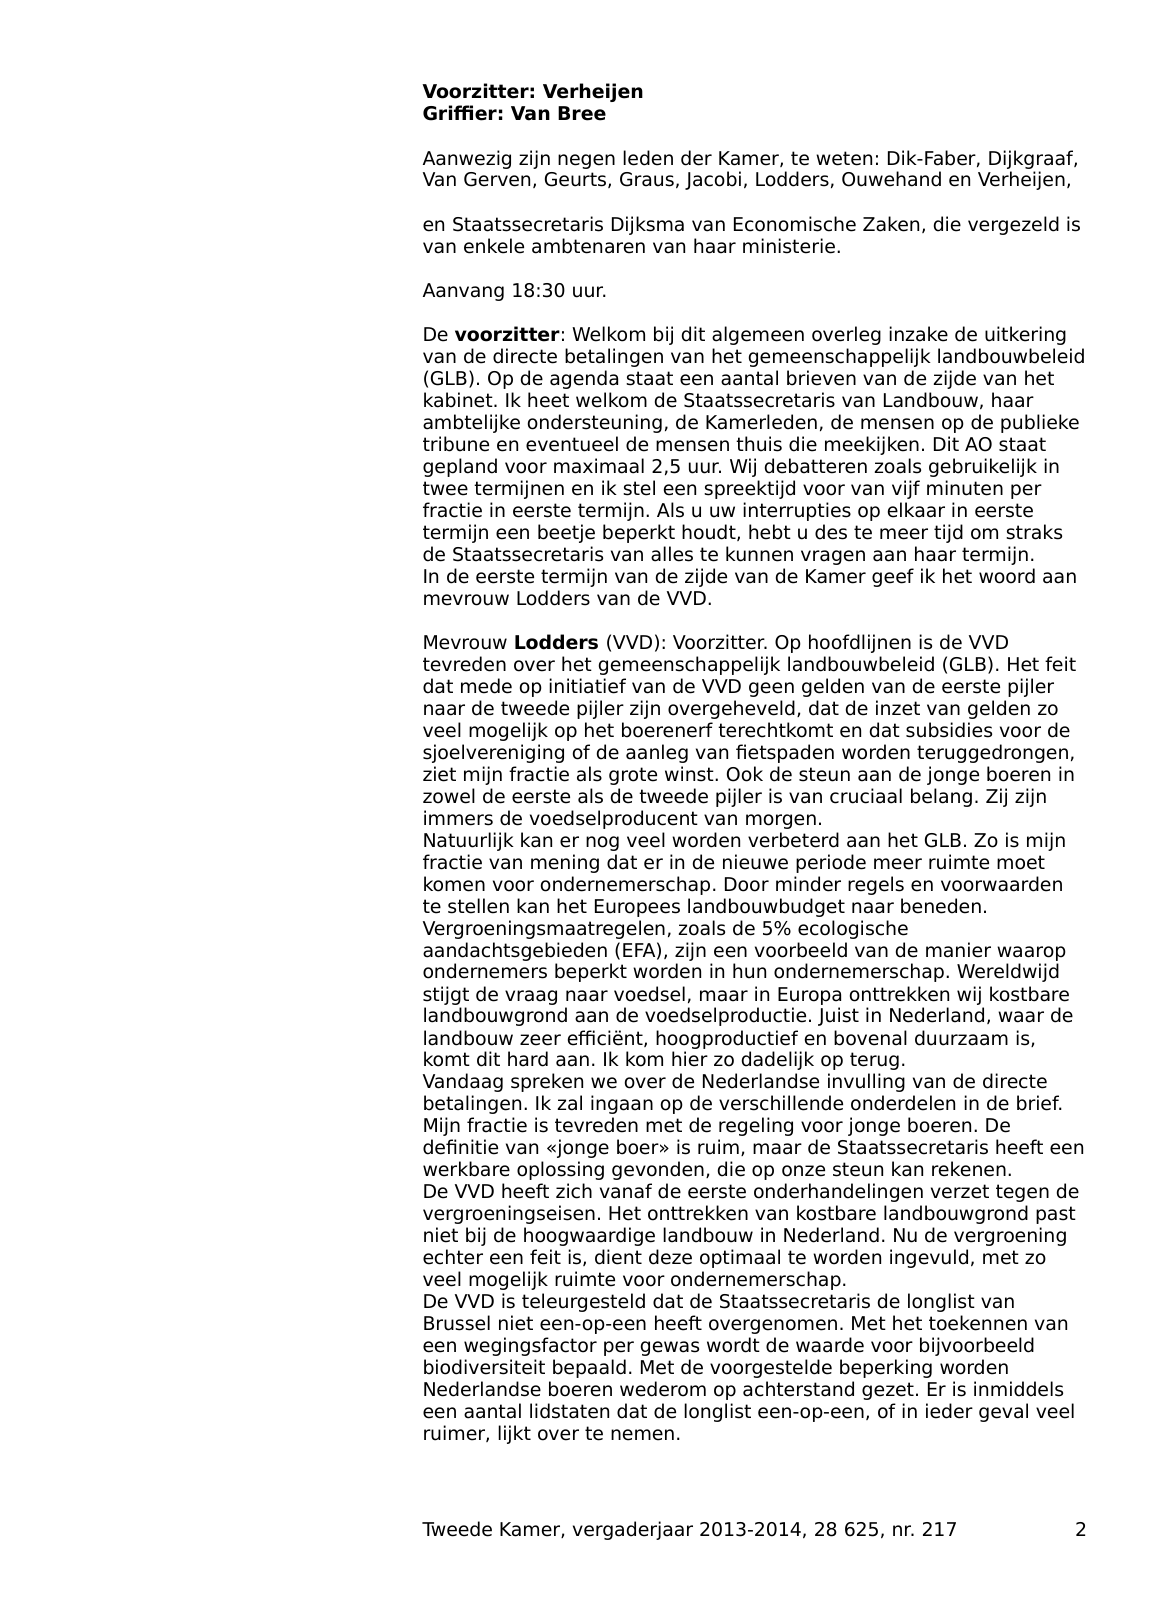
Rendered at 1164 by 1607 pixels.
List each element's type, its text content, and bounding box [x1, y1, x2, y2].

text Griffier: Van Bree [422, 103, 1087, 125]
text Voorzitter: Verheijen [422, 81, 1087, 103]
text Aanwezig zijn negen leden der Kamer, te weten: Dik-Faber, Dijkgraaf, Van Gerven, Geurts, Graus, Jacobi, Lodders, Ouwehand en Verheijen, [422, 147, 1087, 191]
text Mevrouw Lodders (VVD): Voorzitter. Op hoofdlijnen is de VVD tevreden over het gemeenschappelijk landbouwbeleid (GLB). Het feit dat mede op initiatief van de VVD geen gelden van de eerste pijler naar de tweede pijler zijn overgeheveld, dat de inzet van gelden zo veel mogelijk op het boerenerf terechtkomt en dat subsidies voor de sjoelvereniging of de aanleg van fietspaden worden teruggedrongen, ziet mijn fractie als grote winst. Ook de steun aan de jonge boeren in zowel de eerste als de tweede pijler is van cruciaal belang. Zij zijn immers de voedselproducent van morgen. [422, 632, 1087, 829]
text Natuurlijk kan er nog veel worden verbeterd aan het GLB. Zo is mijn fractie van mening dat er in de nieuwe periode meer ruimte moet komen voor ondernemerschap. Door minder regels en voorwaarden te stellen kan het Europees landbouwbudget naar beneden. Vergroeningsmaatregelen, zoals de 5% ecologische aandachtsgebieden (EFA), zijn een voorbeeld van de manier waarop ondernemers beperkt worden in hun ondernemerschap. Wereldwijd stijgt de vraag naar voedsel, maar in Europa onttrekken wij kostbare landbouwgrond aan de voedselproductie. Juist in Nederland, waar de landbouw zeer efficiënt, hoogproductief en bovenal duurzaam is, komt dit hard aan. Ik kom hier zo dadelijk op terug. [422, 829, 1087, 1071]
text De VVD heeft zich vanaf de eerste onderhandelingen verzet tegen de vergroeningseisen. Het onttrekken van kostbare landbouwgrond past niet bij de hoogwaardige landbouw in Nederland. Nu de vergroening echter een feit is, dient deze optimaal te worden ingevuld, met zo veel mogelijk ruimte voor ondernemerschap. [422, 1181, 1087, 1291]
text In de eerste termijn van de zijde van de Kamer geef ik het woord aan mevrouw Lodders van de VVD. [422, 566, 1087, 609]
text Vandaag spreken we over de Nederlandse invulling van de directe betalingen. Ik zal ingaan op de verschillende onderdelen in de brief. Mijn fractie is tevreden met de regeling voor jonge boeren. De definitie van «jonge boer» is ruim, maar de Staatssecretaris heeft een werkbare oplossing gevonden, die op onze steun kan rekenen. [422, 1071, 1087, 1181]
text De voorzitter: Welkom bij dit algemeen overleg inzake de uitkering van de directe betalingen van het gemeenschappelijk landbouwbeleid (GLB). Op de agenda staat een aantal brieven van de zijde van het kabinet. Ik heet welkom de Staatssecretaris van Landbouw, haar ambtelijke ondersteuning, de Kamerleden, de mensen op de publieke tribune en eventueel de mensen thuis die meekijken. Dit AO staat gepland voor maximaal 2,5 uur. Wij debatteren zoals gebruikelijk in twee termijnen en ik stel een spreektijd voor van vijf minuten per fractie in eerste termijn. Als u uw interrupties op elkaar in eerste termijn een beetje beperkt houdt, hebt u des te meer tijd om straks de Staatssecretaris van alles te kunnen vragen aan haar termijn. [422, 324, 1087, 566]
text Aanvang 18:30 uur. [422, 280, 1087, 302]
text en Staatssecretaris Dijksma van Economische Zaken, die vergezeld is van enkele ambtenaren van haar ministerie. [422, 213, 1087, 257]
text De VVD is teleurgesteld dat de Staatssecretaris de longlist van Brussel niet een-op-een heeft overgenomen. Met het toekennen van een wegingsfactor per gewas wordt de waarde voor bijvoorbeeld biodiversiteit bepaald. Met de voorgestelde beperking worden Nederlandse boeren wederom op achterstand gezet. Er is inmiddels een aantal lidstaten dat de longlist een-op-een, of in ieder geval veel ruimer, lijkt over te nemen. [422, 1291, 1087, 1445]
